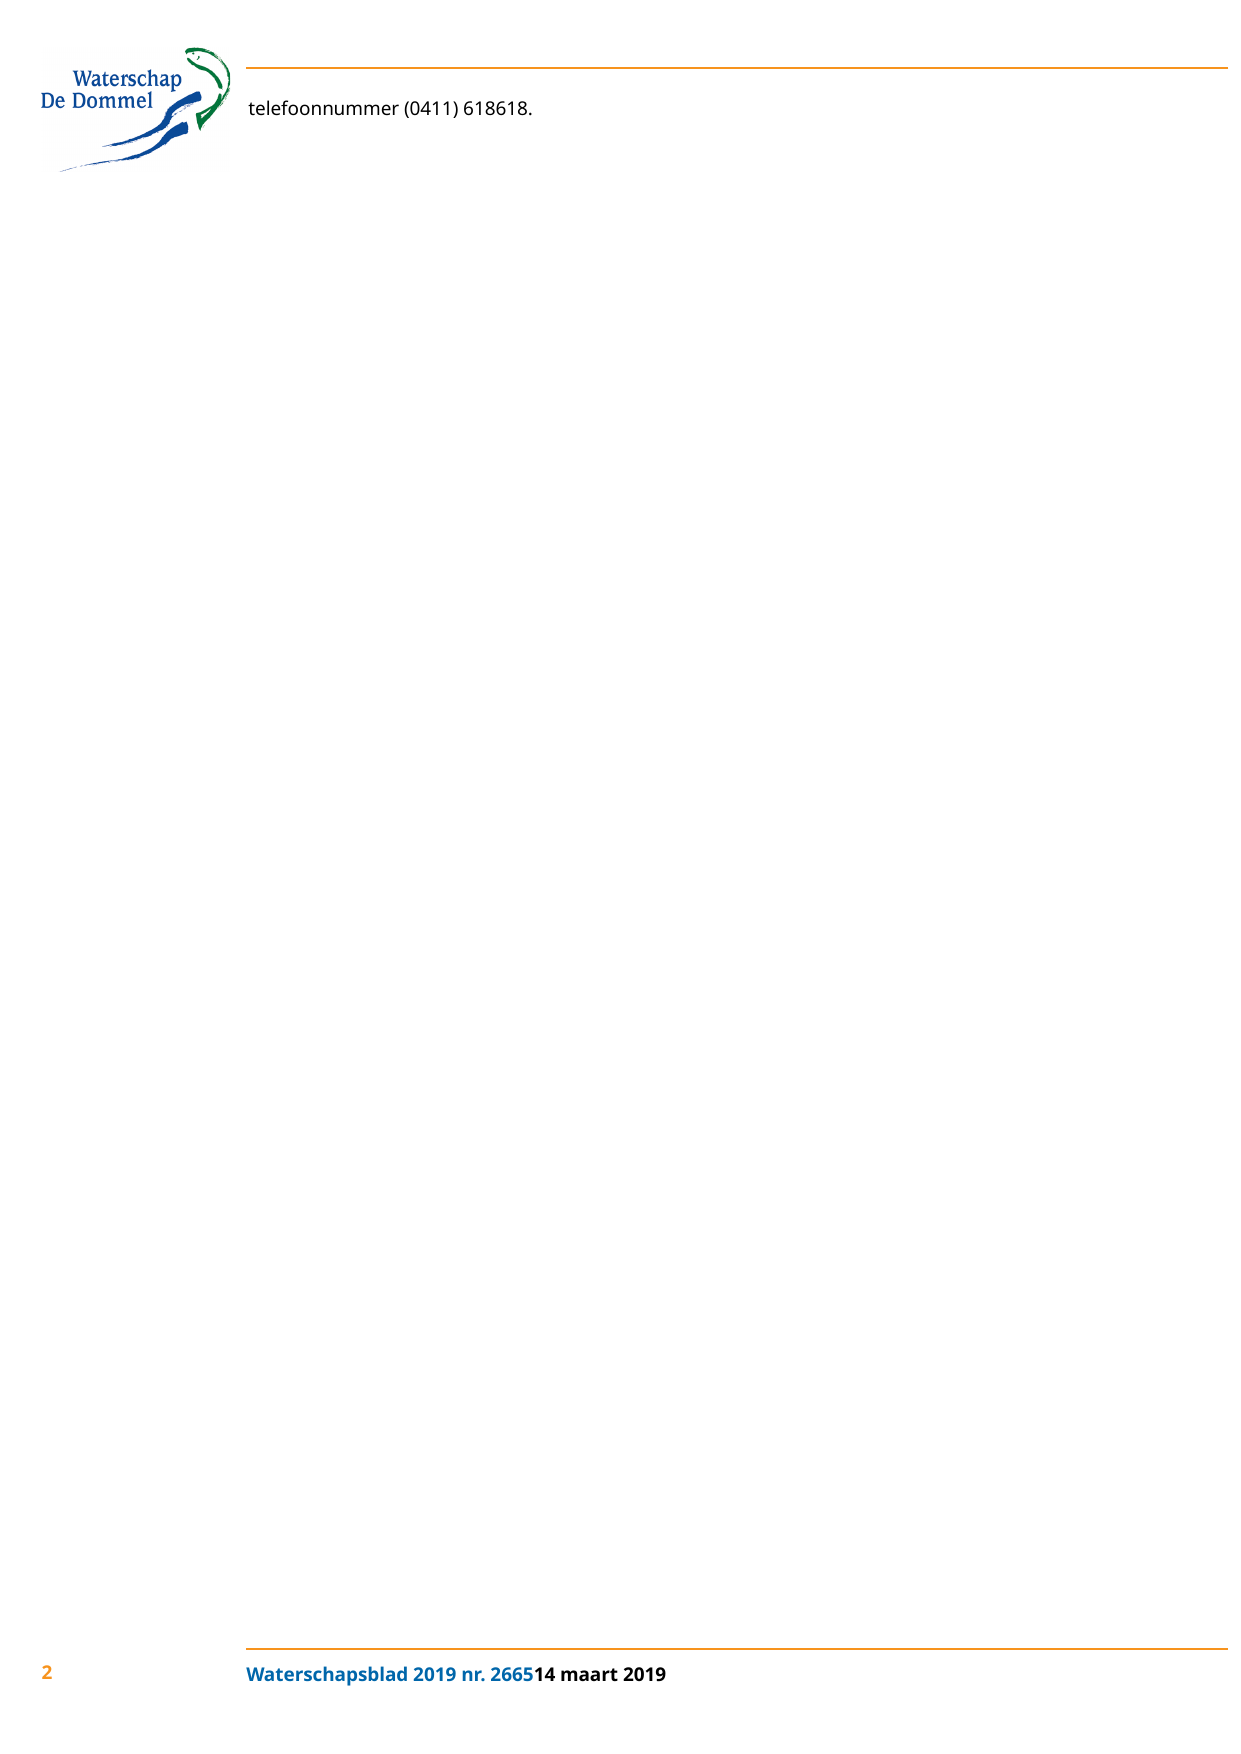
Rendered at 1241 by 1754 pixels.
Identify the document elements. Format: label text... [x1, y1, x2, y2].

picture [41, 47, 231, 172]
text telefoonnummer (0411) 618618. [248, 95, 1152, 121]
